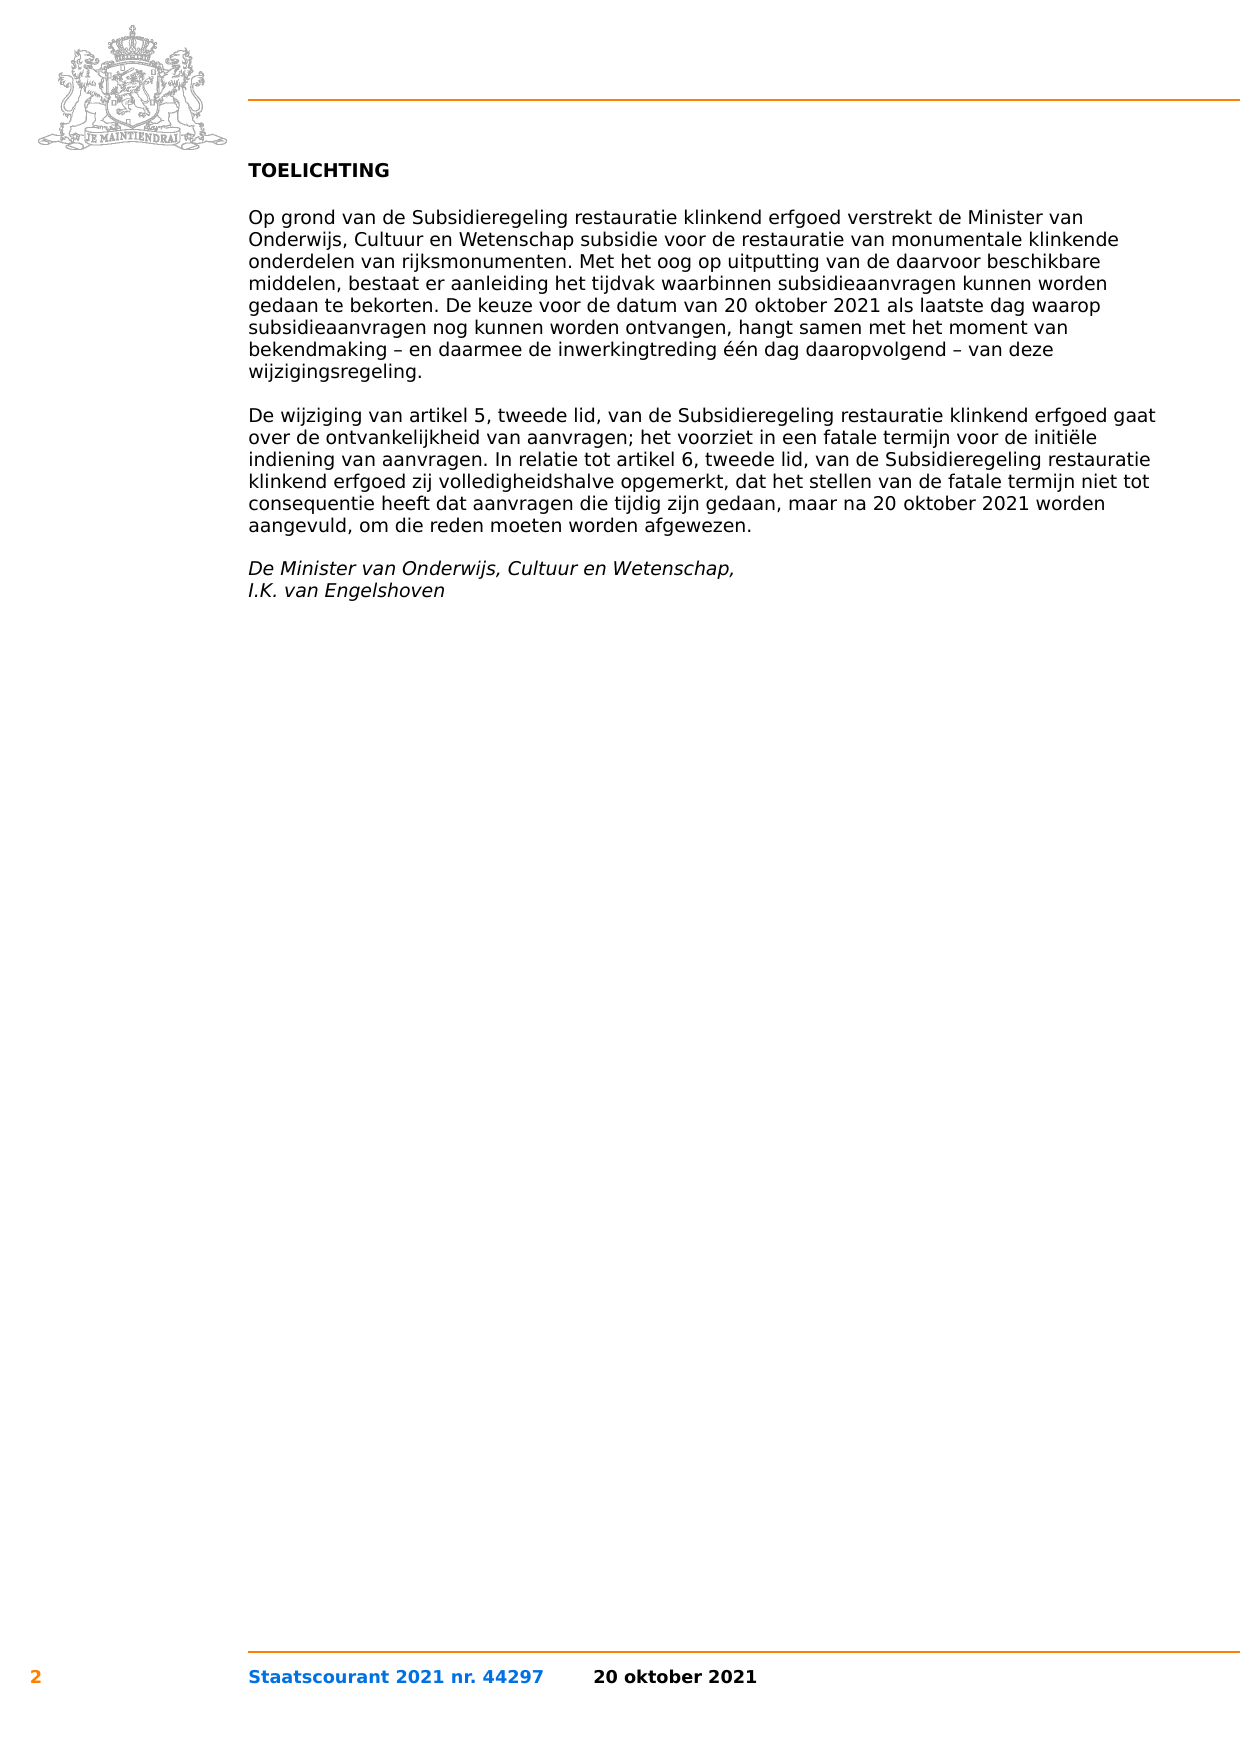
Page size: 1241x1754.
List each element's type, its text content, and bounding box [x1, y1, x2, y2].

text Op grond van de Subsidieregeling restauratie klinkend erfgoed verstrekt de Minister van Onderwijs, Cultuur en Wetenschap subsidie voor de restauratie van monumentale klinkende onderdelen van rijksmonumenten. Met het oog op uitputting van de daarvoor beschikbare middelen, bestaat er aanleiding het tijdvak waarbinnen subsidieaanvragen kunnen worden gedaan te bekorten. De keuze voor de datum van 20 oktober 2021 als laatste dag waarop subsidieaanvragen nog kunnen worden ontvangen, hangt samen met het moment van bekendmaking – en daarmee de inwerkingtreding één dag daaropvolgend – van deze wijzigingsregeling. [248, 207, 1163, 383]
text De Minister van Onderwijs, Cultuur en Wetenschap, I.K. van Engelshoven [248, 558, 1163, 602]
picture [38, 25, 227, 150]
text De wijziging van artikel 5, tweede lid, van de Subsidieregeling restauratie klinkend erfgoed gaat over de ontvankelijkheid van aanvragen; het voorziet in een fatale termijn voor de initiële indiening van aanvragen. In relatie tot artikel 6, tweede lid, van de Subsidieregeling restauratie klinkend erfgoed zij volledigheidshalve opgemerkt, dat het stellen van de fatale termijn niet tot consequentie heeft dat aanvragen die tijdig zijn gedaan, maar na 20 oktober 2021 worden aangevuld, om die reden moeten worden afgewezen. [248, 404, 1163, 536]
subtitle TOELICHTING [248, 160, 1163, 182]
